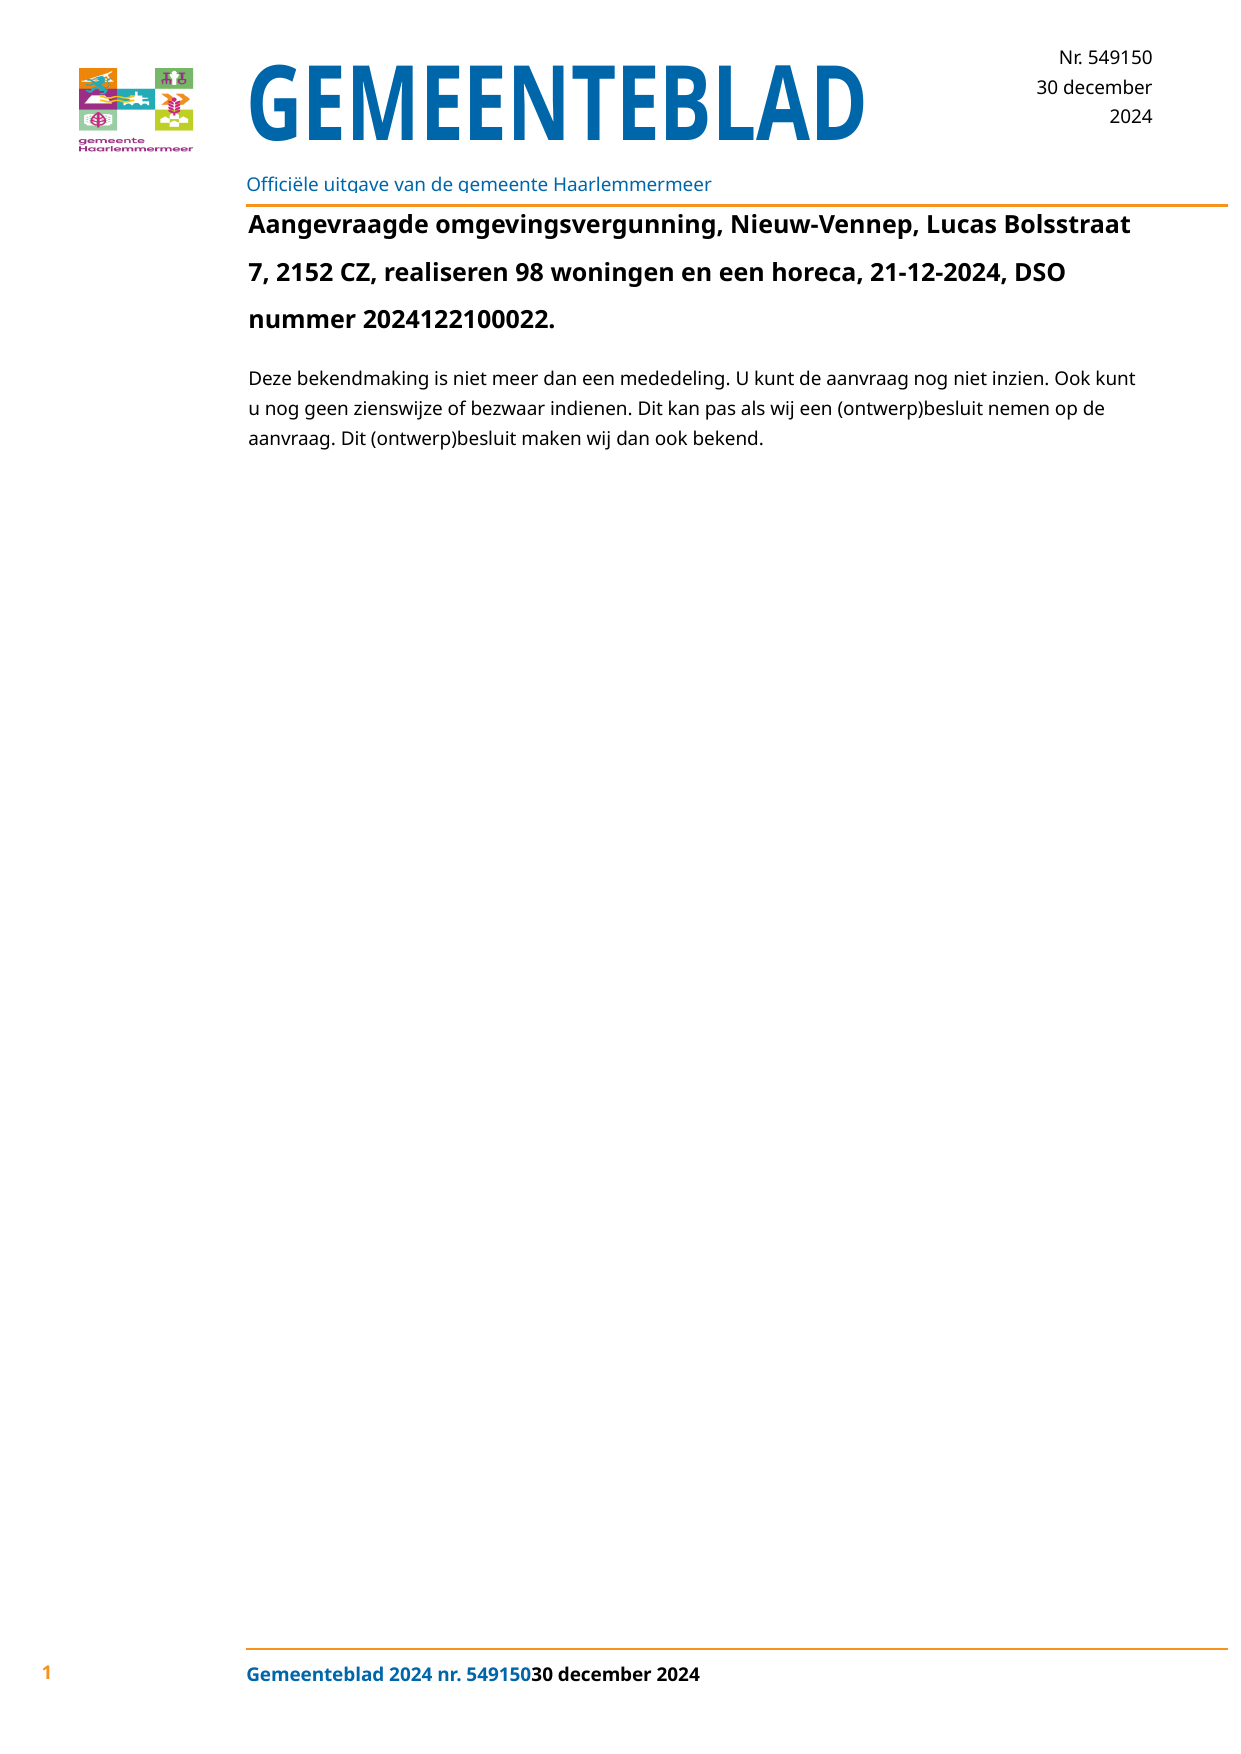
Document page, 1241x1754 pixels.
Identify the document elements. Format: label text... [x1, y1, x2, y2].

text Aangevraagde omgevingsvergunning, Nieuw-Vennep, Lucas Bolsstraat 7, 2152 CZ, realiseren 98 woningen en een horeca, 21-12-2024, DSO nummer 2024122100022. [248, 207, 1152, 336]
text Deze bekendmaking is niet meer dan een mededeling. U kunt de aanvraag nog niet inzien. Ook kunt u nog geen zienswijze of bezwaar indienen. Dit kan pas als wij een (ontwerp)besluit nemen op de aanvraag. Dit (ontwerp)besluit maken wij dan ook bekend. [248, 366, 1152, 450]
picture [41, 47, 231, 172]
